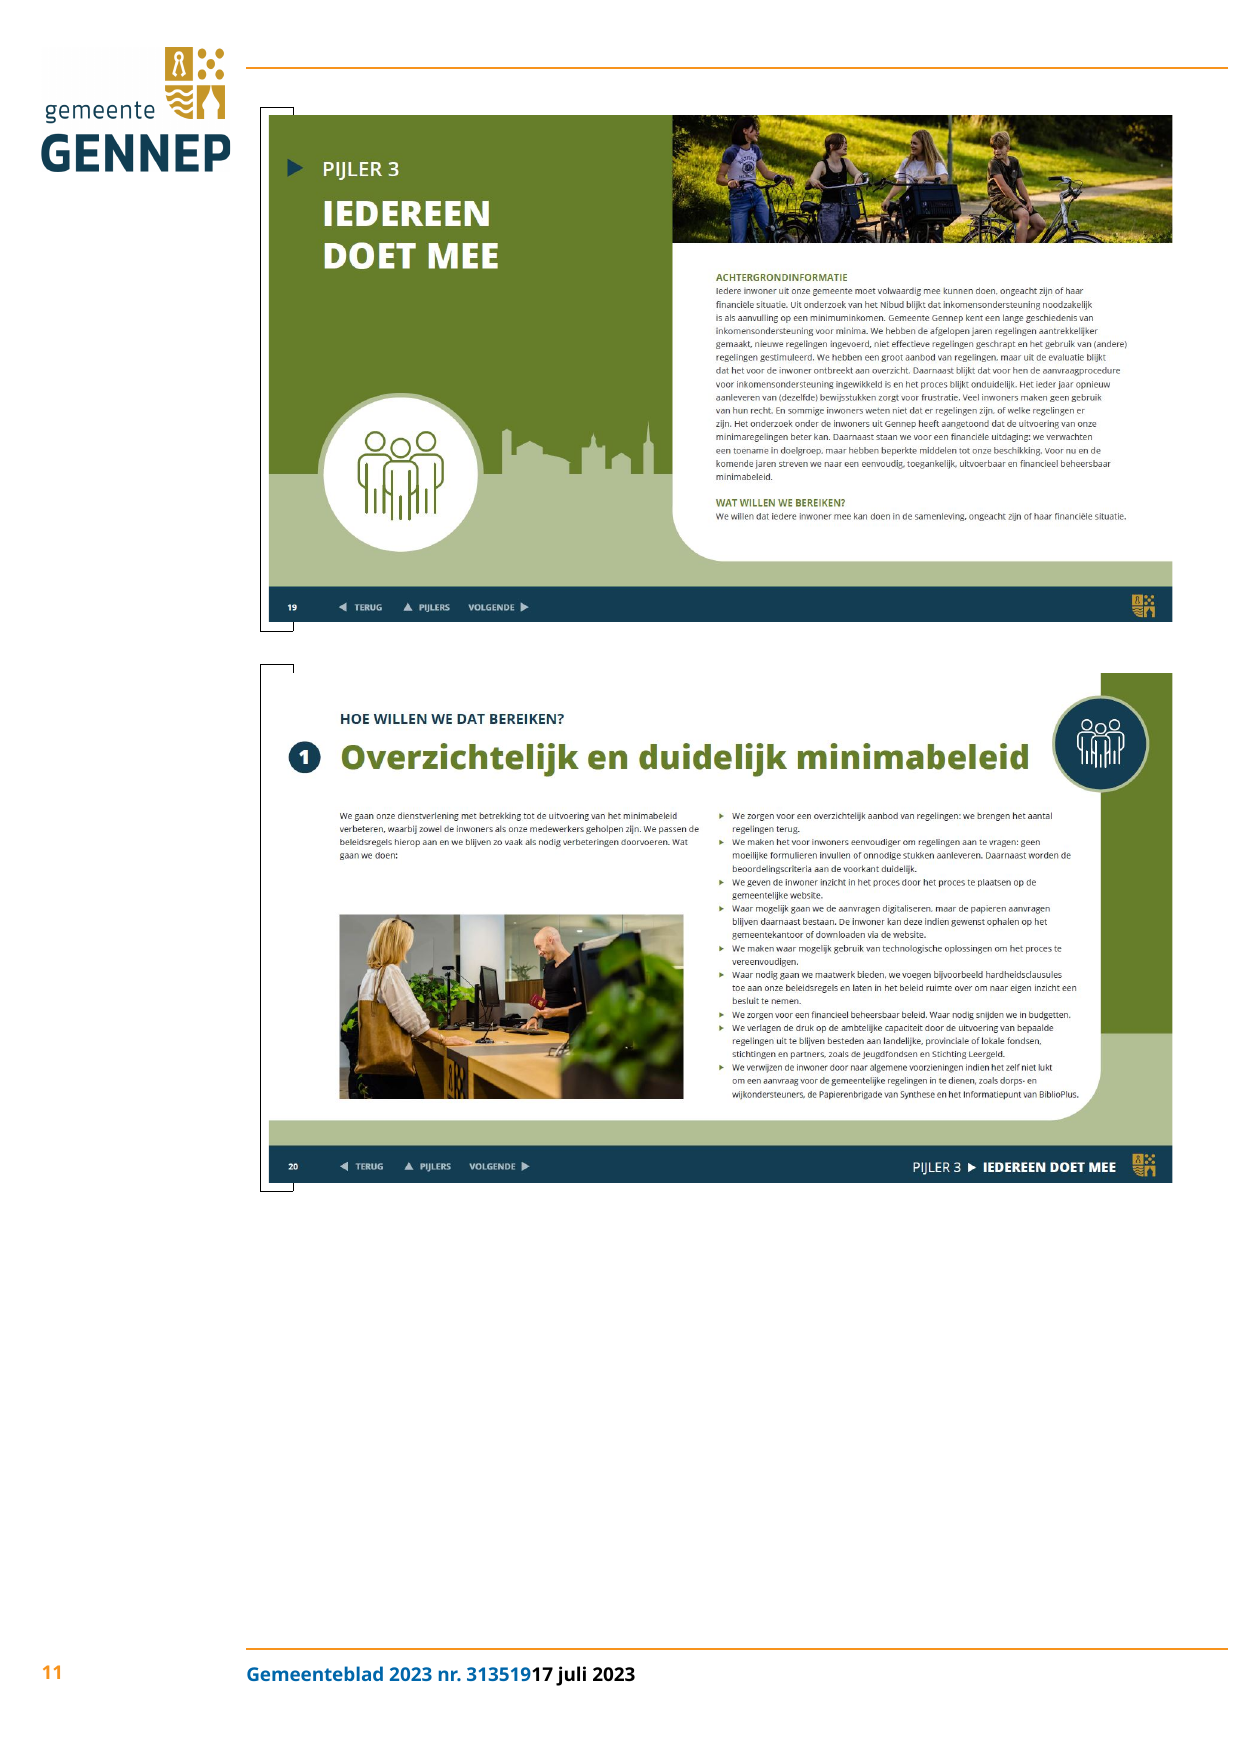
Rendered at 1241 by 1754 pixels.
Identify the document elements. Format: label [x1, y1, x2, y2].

picture [268, 115, 1173, 622]
picture [41, 47, 231, 172]
picture [268, 673, 1173, 1183]
